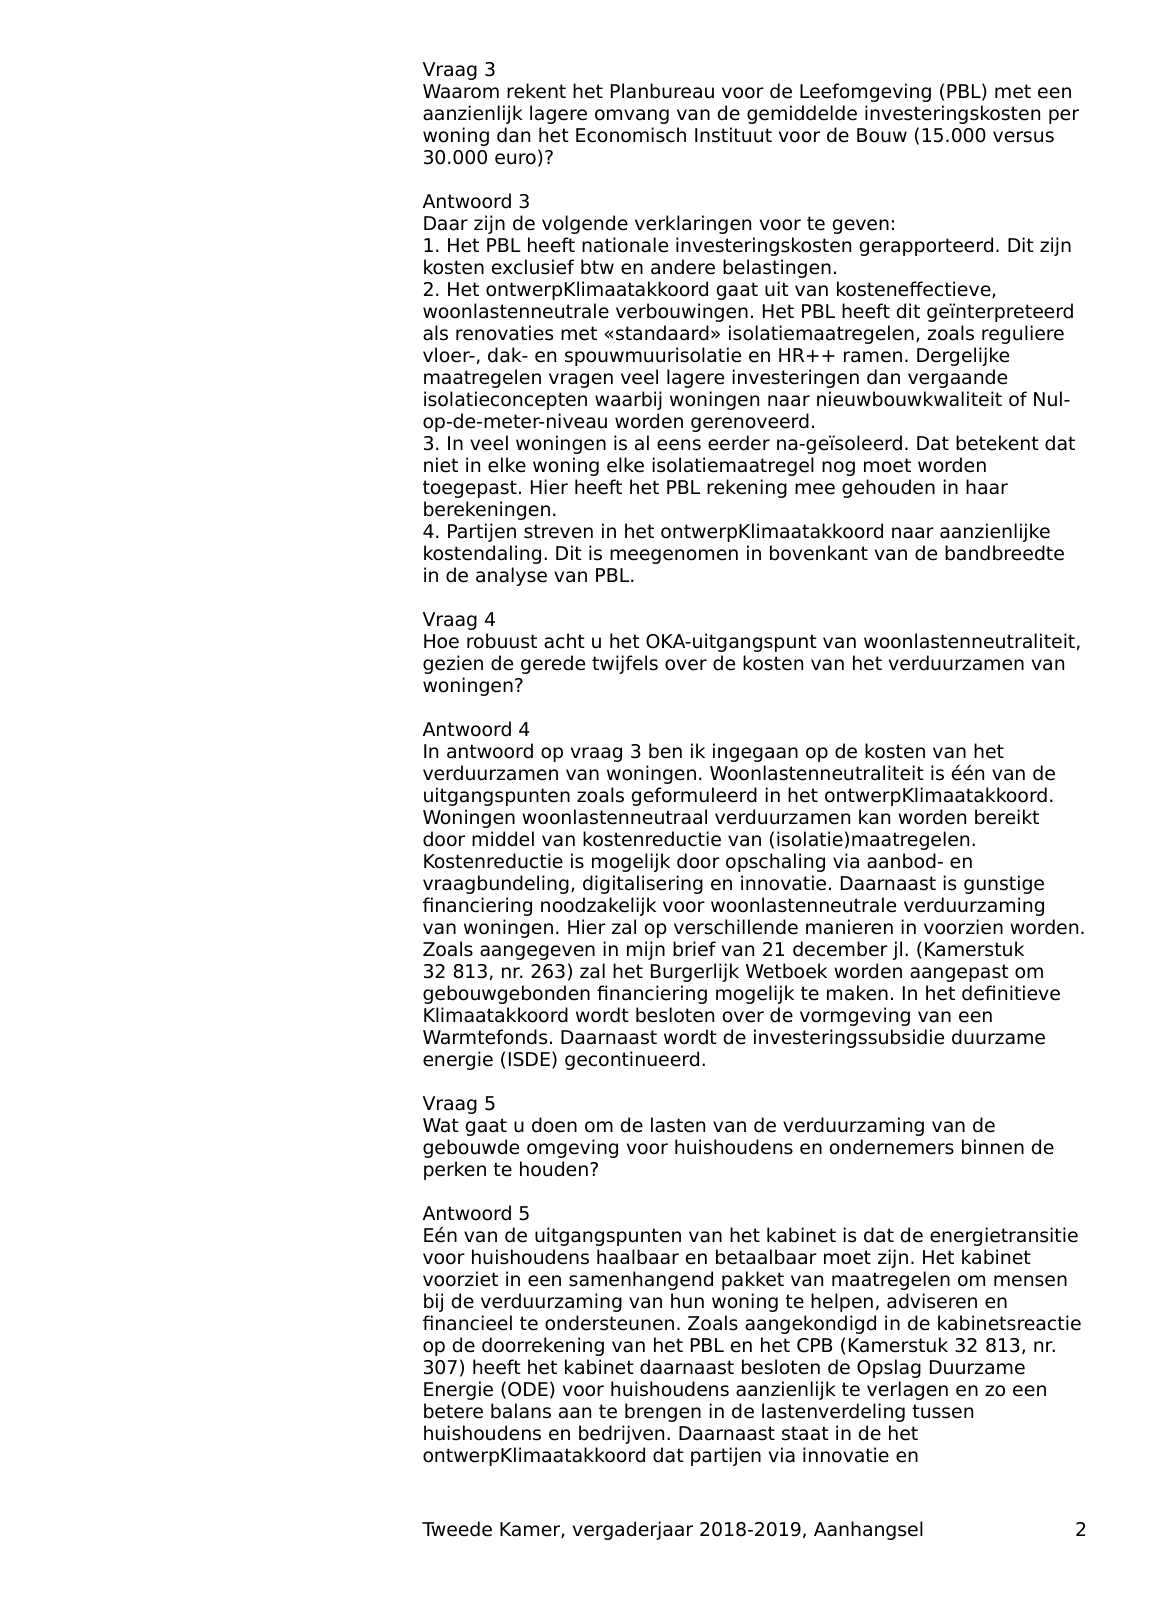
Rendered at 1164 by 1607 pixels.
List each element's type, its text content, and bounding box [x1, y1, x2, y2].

text Vraag 4 [422, 609, 1087, 631]
text Eén van de uitgangspunten van het kabinet is dat de energietransitie voor huishoudens haalbaar en betaalbaar moet zijn. Het kabinet voorziet in een samenhangend pakket van maatregelen om mensen bij de verduurzaming van hun woning te helpen, adviseren en financieel te ondersteunen. Zoals aangekondigd in de kabinetsreactie op de doorrekening van het PBL en het CPB (Kamerstuk 32 813, nr. 307) heeft het kabinet daarnaast besloten de Opslag Duurzame Energie (ODE) voor huishoudens aanzienlijk te verlagen en zo een betere balans aan te brengen in de lastenverdeling tussen huishoudens en bedrijven. Daarnaast staat in de het ontwerpKlimaatakkoord dat partijen via innovatie en [422, 1225, 1087, 1467]
text Antwoord 4 [422, 719, 1087, 741]
text Wat gaat u doen om de lasten van de verduurzaming van de gebouwde omgeving voor huishoudens en ondernemers binnen de perken te houden? [422, 1115, 1087, 1181]
text Daar zijn de volgende verklaringen voor te geven: [422, 213, 1087, 235]
text Vraag 5 [422, 1093, 1087, 1115]
text 3. In veel woningen is al eens eerder na-geïsoleerd. Dat betekent dat niet in elke woning elke isolatiemaatregel nog moet worden toegepast. Hier heeft het PBL rekening mee gehouden in haar berekeningen. [422, 433, 1087, 521]
text 1. Het PBL heeft nationale investeringskosten gerapporteerd. Dit zijn kosten exclusief btw en andere belastingen. [422, 235, 1087, 279]
text Antwoord 3 [422, 191, 1087, 213]
text Hoe robuust acht u het OKA-uitgangspunt van woonlastenneutraliteit, gezien de gerede twijfels over de kosten van het verduurzamen van woningen? [422, 631, 1087, 697]
text Waarom rekent het Planbureau voor de Leefomgeving (PBL) met een aanzienlijk lagere omvang van de gemiddelde investeringskosten per woning dan het Economisch Instituut voor de Bouw (15.000 versus 30.000 euro)? [422, 81, 1087, 169]
text 2. Het ontwerpKlimaatakkoord gaat uit van kosteneffectieve, woonlastenneutrale verbouwingen. Het PBL heeft dit geïnterpreteerd als renovaties met «standaard» isolatiemaatregelen, zoals reguliere vloer-, dak- en spouwmuurisolatie en HR++ ramen. Dergelijke maatregelen vragen veel lagere investeringen dan vergaande isolatieconcepten waarbij woningen naar nieuwbouwkwaliteit of Nul-op-de-meter-niveau worden gerenoveerd. [422, 279, 1087, 433]
text Antwoord 5 [422, 1203, 1087, 1225]
text In antwoord op vraag 3 ben ik ingegaan op de kosten van het verduurzamen van woningen. Woonlastenneutraliteit is één van de uitgangspunten zoals geformuleerd in het ontwerpKlimaatakkoord. Woningen woonlastenneutraal verduurzamen kan worden bereikt door middel van kostenreductie van (isolatie)maatregelen. Kostenreductie is mogelijk door opschaling via aanbod- en vraagbundeling, digitalisering en innovatie. Daarnaast is gunstige financiering noodzakelijk voor woonlastenneutrale verduurzaming van woningen. Hier zal op verschillende manieren in voorzien worden. Zoals aangegeven in mijn brief van 21 december jl. (Kamerstuk 32 813, nr. 263) zal het Burgerlijk Wetboek worden aangepast om gebouwgebonden financiering mogelijk te maken. In het definitieve Klimaatakkoord wordt besloten over de vormgeving van een Warmtefonds. Daarnaast wordt de investeringssubsidie duurzame energie (ISDE) gecontinueerd. [422, 741, 1087, 1071]
text Vraag 3 [422, 59, 1087, 81]
text 4. Partijen streven in het ontwerpKlimaatakkoord naar aanzienlijke kostendaling. Dit is meegenomen in bovenkant van de bandbreedte in de analyse van PBL. [422, 521, 1087, 587]
